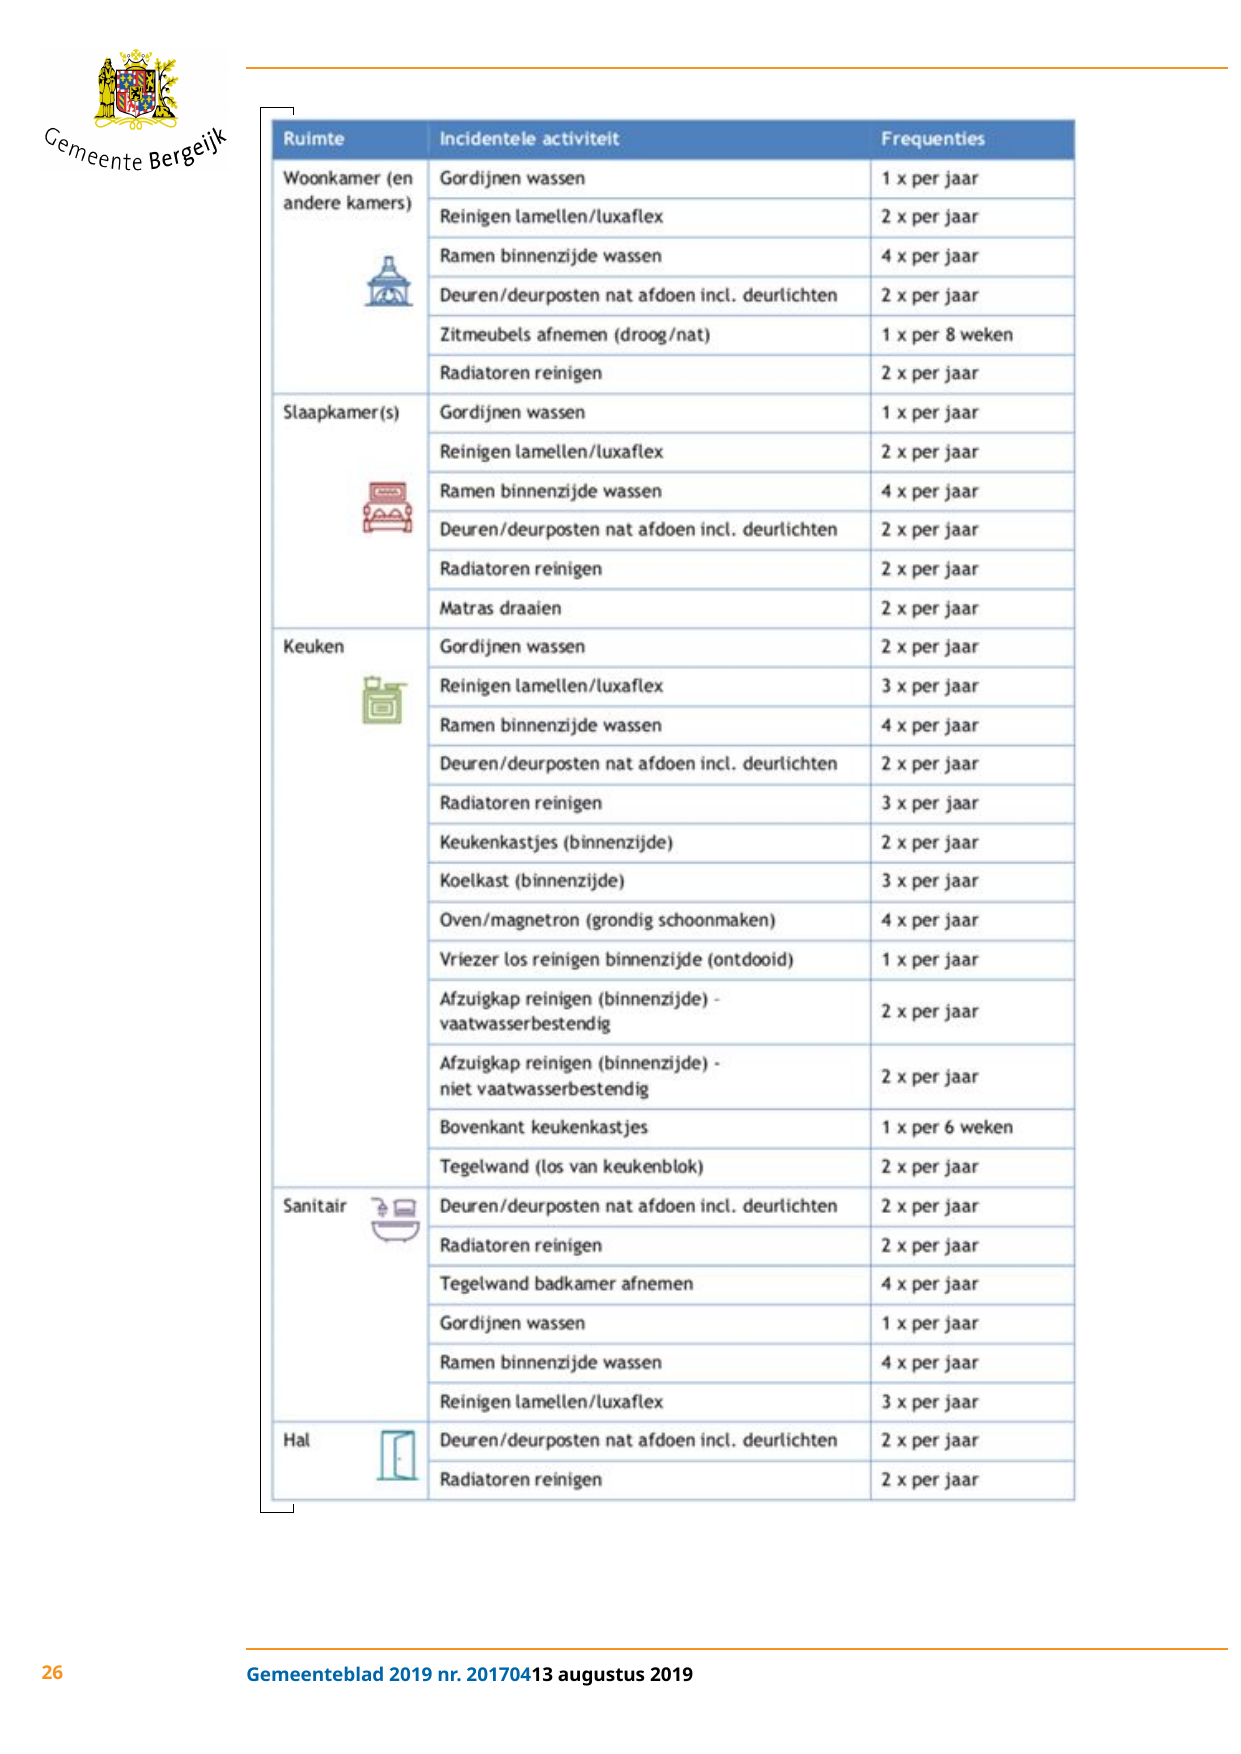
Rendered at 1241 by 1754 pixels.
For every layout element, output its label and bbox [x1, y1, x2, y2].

picture [41, 47, 231, 172]
picture [268, 115, 1079, 1504]
